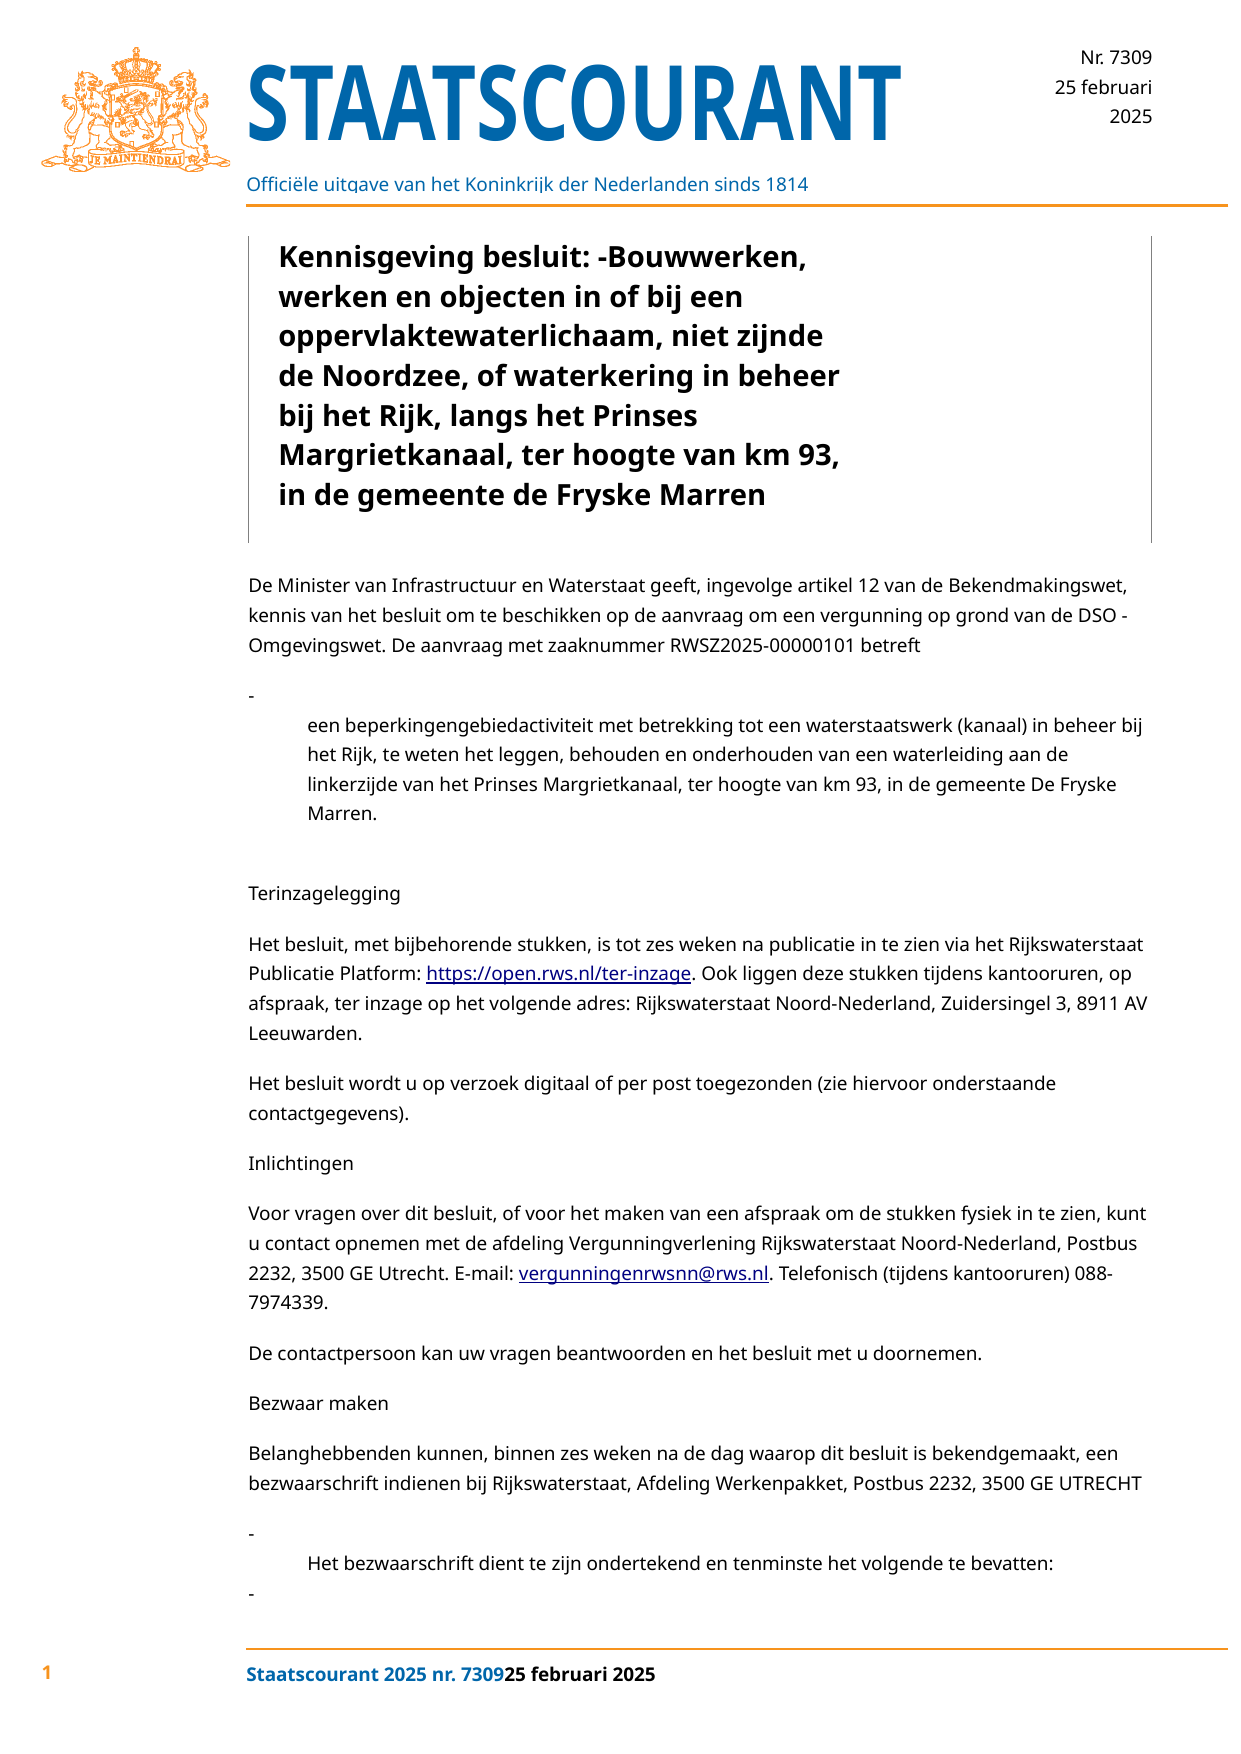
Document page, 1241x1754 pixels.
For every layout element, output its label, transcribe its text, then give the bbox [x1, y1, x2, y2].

text Bezwaar maken [248, 1390, 1152, 1416]
text Voor vragen over dit besluit, of voor het maken van een afspraak om de stukken fysiek in te zien, kunt u contact opnemen met de afdeling Vergunningverlening Rijkswaterstaat Noord-Nederland, Postbus 2232, 3500 GE Utrecht. E-mail: vergunningenrwsnn@rws.nl. Telefonisch (tijdens kantooruren) 088-7974339. [248, 1201, 1152, 1315]
text Terinzagelegging [248, 881, 1152, 906]
picture [41, 47, 231, 172]
text Belanghebbenden kunnen, binnen zes weken na de dag waarop dit besluit is bekendgemaakt, een bezwaarschrift indienen bij Rijkswaterstaat, Afdeling Werkenpakket, Postbus 2232, 3500 GE UTRECHT [248, 1441, 1152, 1496]
text De contactpersoon kan uw vragen beantwoorden en het besluit met u doornemen. [248, 1340, 1152, 1366]
list Het bezwaarschrift dient te zijn ondertekend en tenminste het volgende te bevatten: [248, 1550, 1152, 1576]
text De Minister van Infrastructuur en Waterstaat geeft, ingevolge artikel 12 van de Bekendmakingswet, kennis van het besluit om te beschikken op de aanvraag om een vergunning op grond van de DSO - Omgevingswet. De aanvraag met zaaknummer RWSZ2025-00000101 betreft [248, 573, 1152, 658]
list een beperkingengebiedactiviteit met betrekking tot een waterstaatswerk (kanaal) in beheer bij het Rijk, te weten het leggen, behouden en onderhouden van een waterleiding aan de linkerzijde van het Prinses Margrietkanaal, ter hoogte van km 93, in de gemeente De Fryske Marren. [248, 712, 1152, 826]
text Het besluit, met bijbehorende stukken, is tot zes weken na publicatie in te zien via het Rijkswaterstaat Publicatie Platform: https://open.rws.nl/ter-inzage. Ook liggen deze stukken tijdens kantooruren, op afspraak, ter inzage op het volgende adres: Rijkswaterstaat Noord-Nederland, Zuidersingel 3, 8911 AV Leeuwarden. [248, 931, 1152, 1046]
table_header Kennisgeving besluit: -Bouwwerken, werken en objecten in of bij een oppervlaktewaterlichaam, niet zijnde de Noordzee, of waterkering in beheer bij het Rijk, langs het Prinses Margrietkanaal, ter hoogte van km 93, in de gemeente de Fryske Marren [249, 236, 850, 543]
table_header [850, 414, 1151, 543]
table_header [850, 236, 912, 413]
table_header [1090, 236, 1151, 413]
picture [912, 236, 1090, 414]
text Het besluit wordt u op verzoek digitaal of per post toegezonden (zie hiervoor onderstaande contactgegevens). [248, 1070, 1152, 1126]
text Inlichtingen [248, 1150, 1152, 1176]
